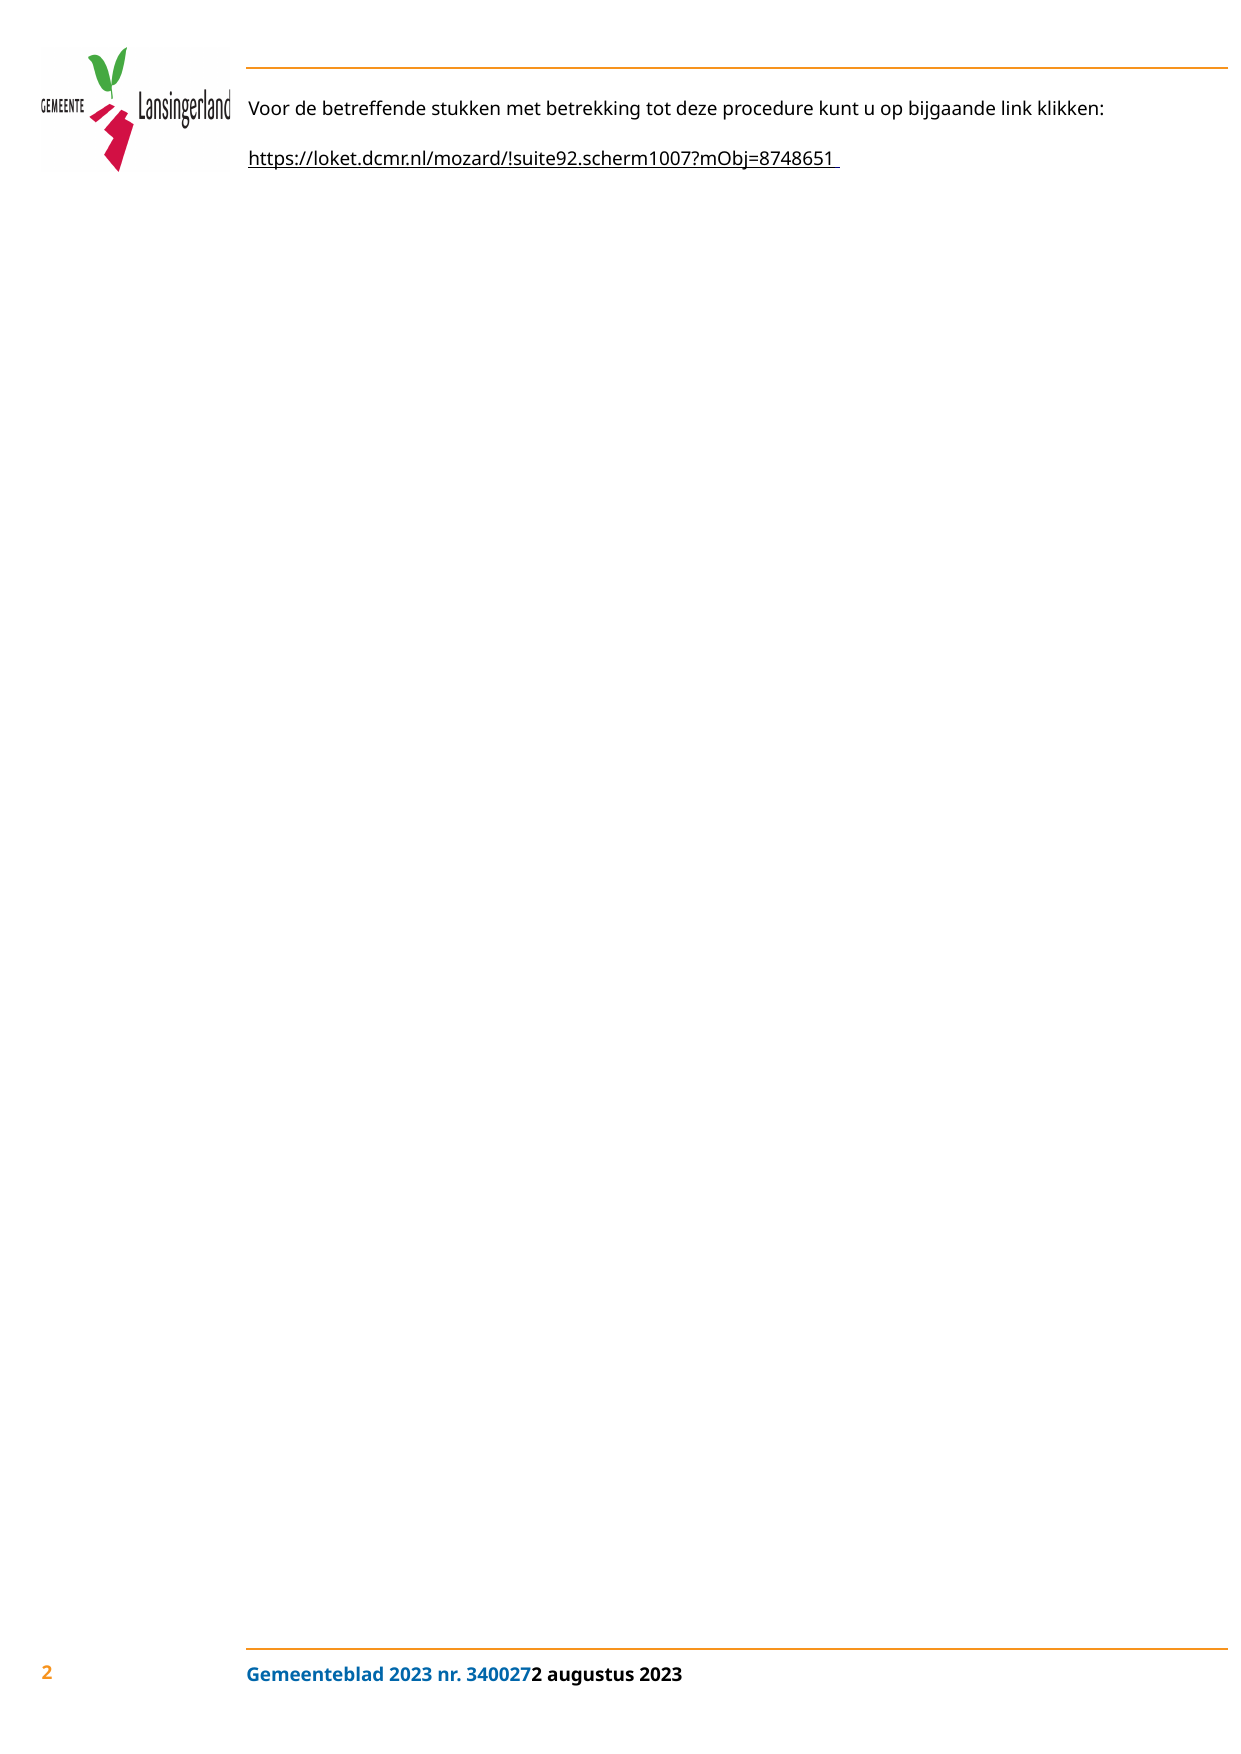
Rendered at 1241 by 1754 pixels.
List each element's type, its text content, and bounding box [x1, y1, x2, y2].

text https://loket.dcmr.nl/mozard/!suite92.scherm1007?mObj=8748651 [248, 145, 1152, 171]
picture [41, 47, 231, 172]
text Voor de betreffende stukken met betrekking tot deze procedure kunt u op bijgaande link klikken: [248, 95, 1152, 121]
